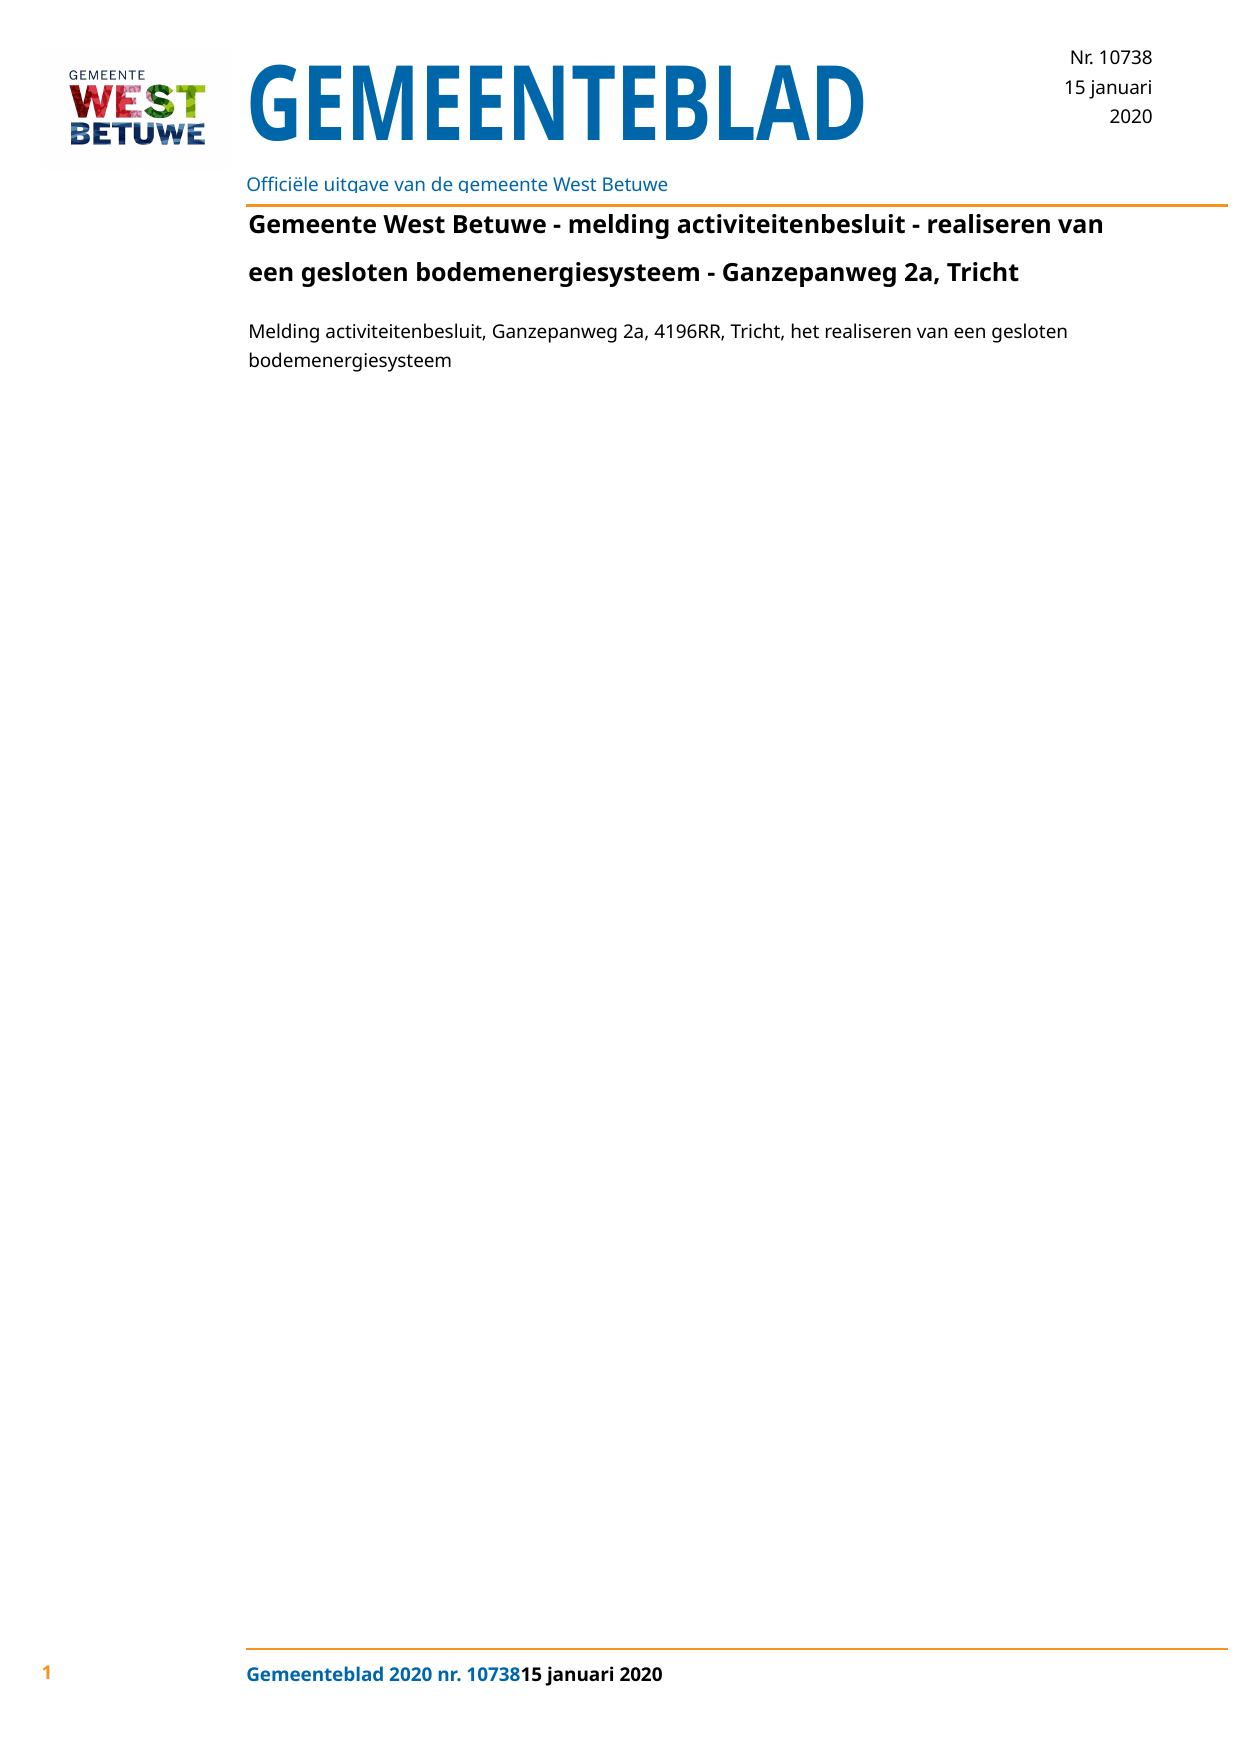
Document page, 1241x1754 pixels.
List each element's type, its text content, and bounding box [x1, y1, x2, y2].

picture [41, 47, 231, 172]
text Melding activiteitenbesluit, Ganzepanweg 2a, 4196RR, Tricht, het realiseren van een gesloten bodemenergiesysteem [248, 318, 1152, 373]
text Gemeente West Betuwe - melding activiteitenbesluit - realiseren van een gesloten bodemenergiesysteem - Ganzepanweg 2a, Tricht [248, 207, 1152, 288]
